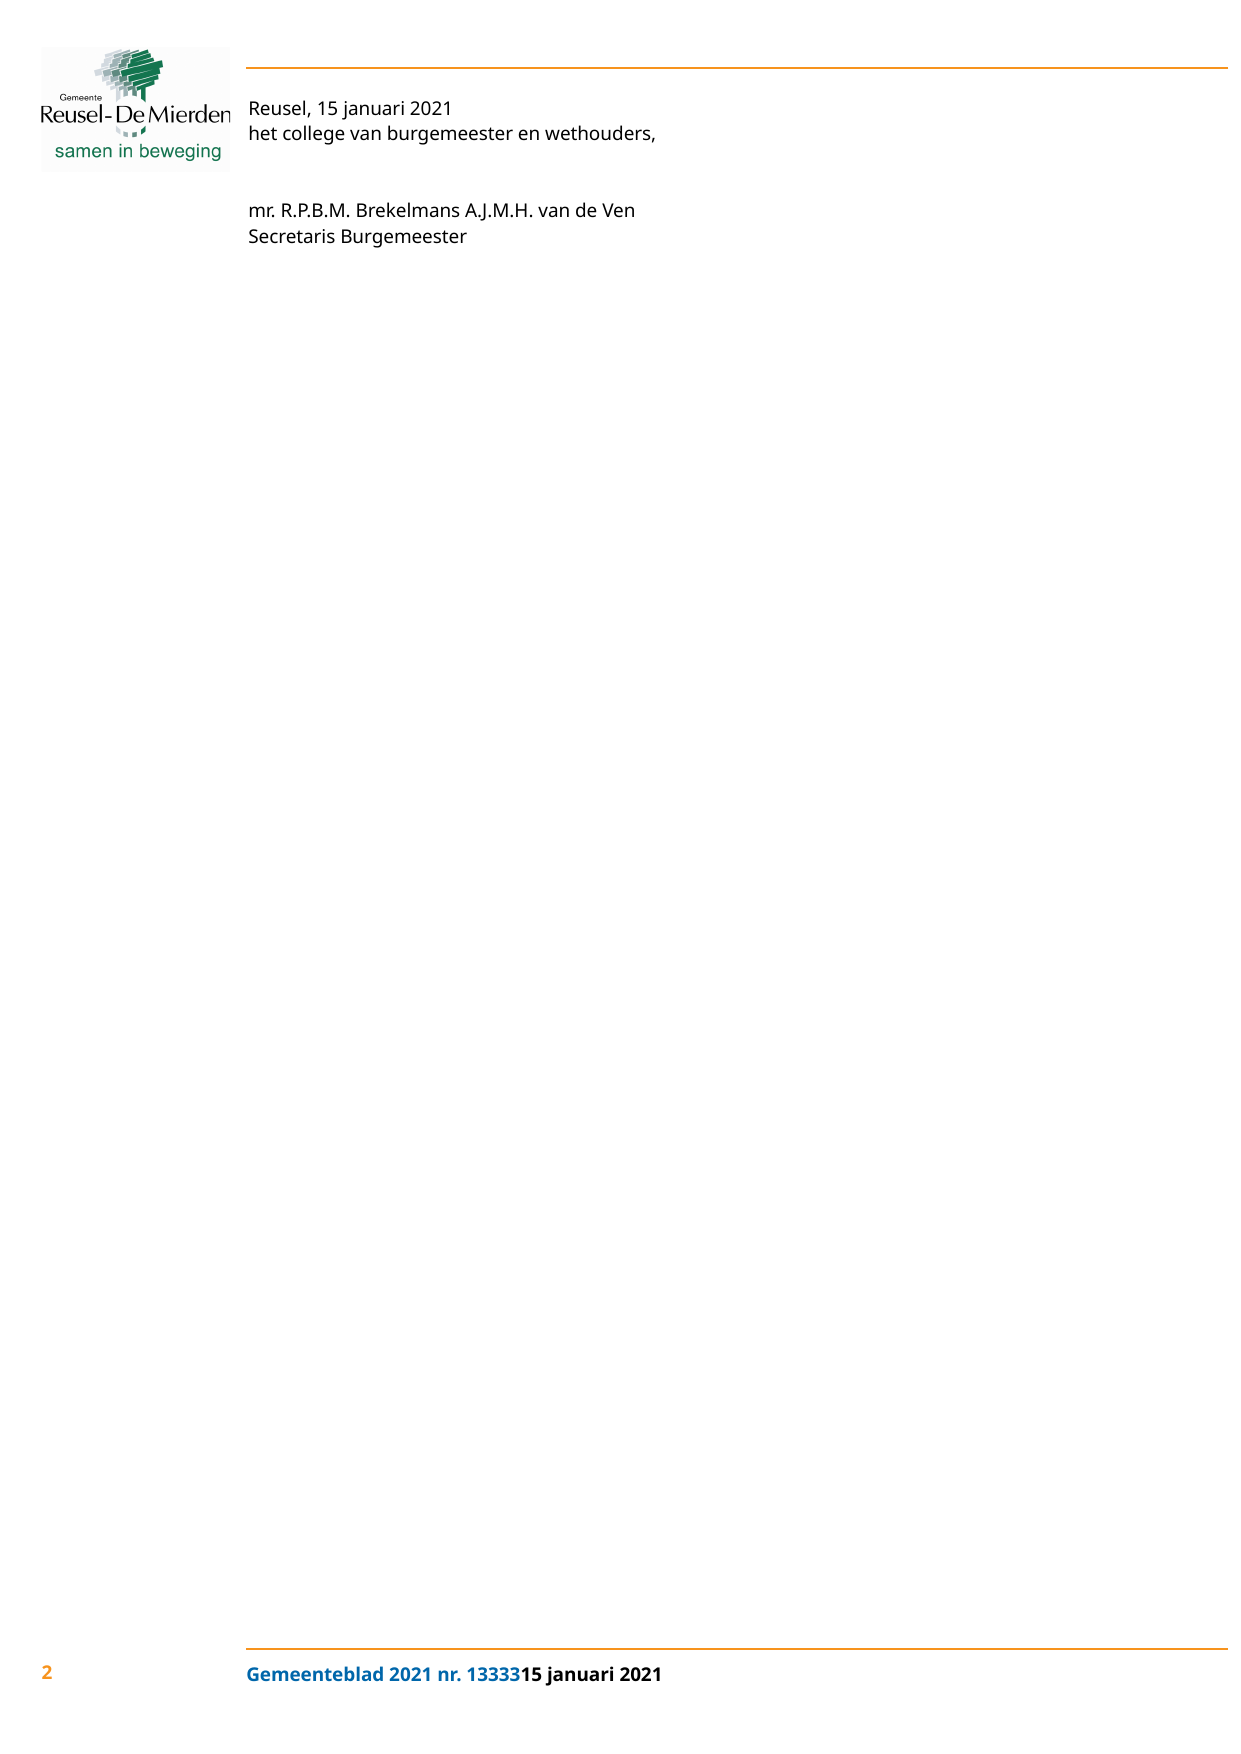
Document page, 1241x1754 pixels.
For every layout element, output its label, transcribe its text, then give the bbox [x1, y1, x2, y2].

text het college van burgemeester en wethouders, [248, 121, 1152, 146]
text Secretaris Burgemeester [248, 223, 1152, 249]
text mr. R.P.B.M. Brekelmans A.J.M.H. van de Ven [248, 198, 1152, 223]
picture [41, 47, 231, 172]
text Reusel, 15 januari 2021 [248, 95, 1152, 121]
